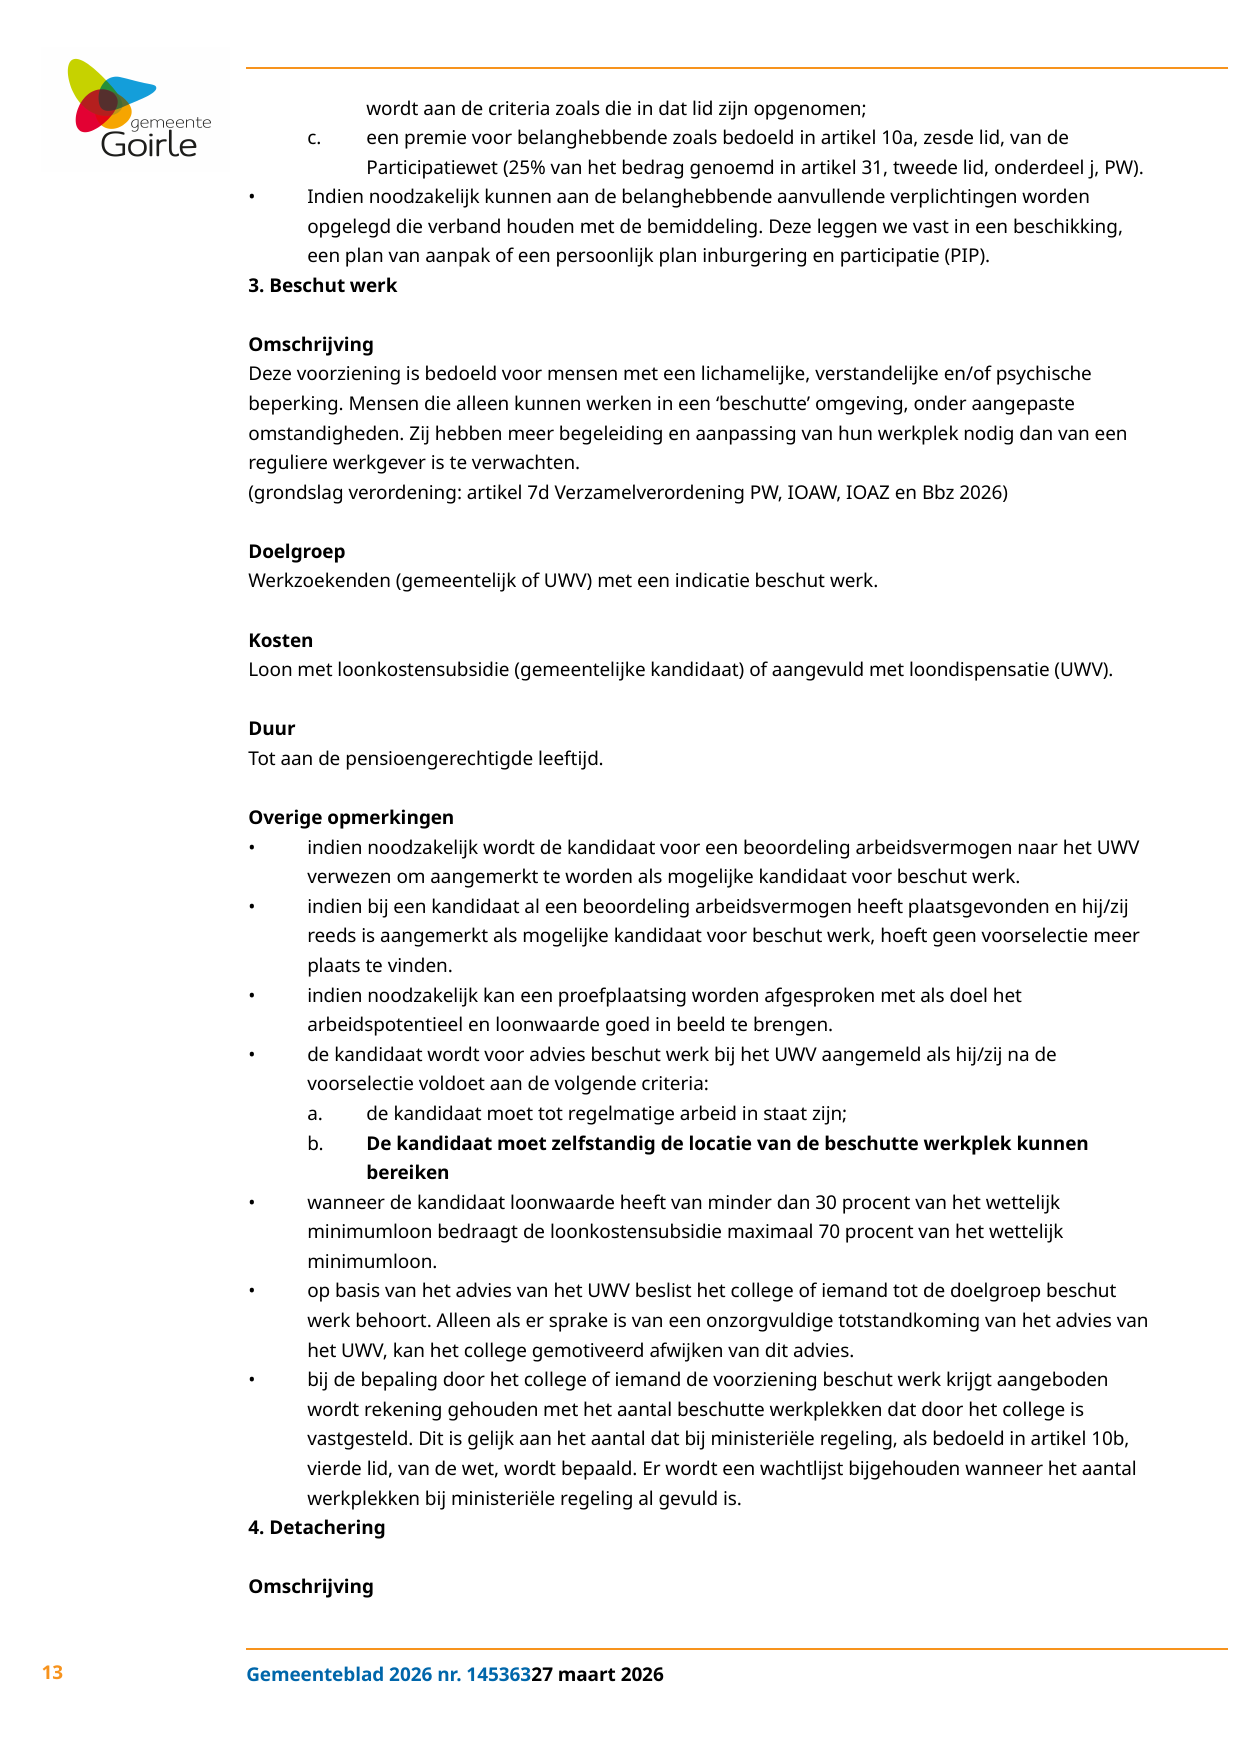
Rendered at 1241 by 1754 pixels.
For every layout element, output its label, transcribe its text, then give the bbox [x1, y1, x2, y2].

list de kandidaat moet tot regelmatige arbeid in staat zijn; [307, 1100, 1152, 1126]
list indien noodzakelijk wordt de kandidaat voor een beoordeling arbeidsvermogen naar het UWV verwezen om aangemerkt te worden als mogelijke kandidaat voor beschut werk. [248, 834, 1152, 889]
list Indien noodzakelijk kunnen aan de belanghebbende aanvullende verplichtingen worden opgelegd die verband houden met de bemiddeling. Deze leggen we vast in een beschikking, een plan van aanpak of een persoonlijk plan inburgering en participatie (PIP). [248, 183, 1152, 268]
picture [41, 47, 231, 172]
text Werkzoekenden (gemeentelijk of UWV) met een indicatie beschut werk. [248, 568, 1152, 593]
list De kandidaat moet zelfstandig de locatie van de beschutte werkplek kunnen bereiken [307, 1130, 1152, 1185]
text Loon met loonkostensubsidie (gemeentelijke kandidaat) of aangevuld met loondispensatie (UWV). [248, 656, 1152, 682]
text Omschrijving [248, 1573, 1152, 1599]
list indien bij een kandidaat al een beoordeling arbeidsvermogen heeft plaatsgevonden en hij/zij reeds is aangemerkt als mogelijke kandidaat voor beschut werk, hoeft geen voorselectie meer plaats te vinden. [248, 893, 1152, 978]
list een premie voor belanghebbende zoals bedoeld in artikel 10a, zesde lid, van de Participatiewet (25% van het bedrag genoemd in artikel 31, tweede lid, onderdeel j, PW). [307, 124, 1152, 180]
text Deze voorziening is bedoeld voor mensen met een lichamelijke, verstandelijke en/of psychische beperking. Mensen die alleen kunnen werken in een ‘beschutte’ omgeving, onder aangepaste omstandigheden. Zij hebben meer begeleiding en aanpassing van hun werkplek nodig dan van een reguliere werkgever is te verwachten. [248, 361, 1152, 475]
list wordt aan de criteria zoals die in dat lid zijn opgenomen; [307, 95, 1152, 121]
list wanneer de kandidaat loonwaarde heeft van minder dan 30 procent van het wettelijk minimumloon bedraagt de loonkostensubsidie maximaal 70 procent van het wettelijk minimumloon. [248, 1189, 1152, 1274]
table_header 4. Detachering [248, 1514, 1152, 1540]
text Tot aan de pensioengerechtigde leeftijd. [248, 745, 1152, 771]
text Doelgroep [248, 538, 1152, 564]
text Overige opmerkingen [248, 804, 1152, 830]
text (grondslag verordening: artikel 7d Verzamelverordening PW, IOAW, IOAZ en Bbz 2026) [248, 479, 1152, 504]
text Kosten [248, 627, 1152, 652]
list indien noodzakelijk kan een proefplaatsing worden afgesproken met als doel het arbeidspotentieel en loonwaarde goed in beeld te brengen. [248, 982, 1152, 1037]
list op basis van het advies van het UWV beslist het college of iemand tot de doelgroep beschut werk behoort. Alleen als er sprake is van een onzorgvuldige totstandkoming van het advies van het UWV, kan het college gemotiveerd afwijken van dit advies. [248, 1278, 1152, 1362]
text Omschrijving [248, 331, 1152, 357]
list bij de bepaling door het college of iemand de voorziening beschut werk krijgt aangeboden wordt rekening gehouden met het aantal beschutte werkplekken dat door het college is vastgesteld. Dit is gelijk aan het aantal dat bij ministeriële regeling, als bedoeld in artikel 10b, vierde lid, van de wet, wordt bepaald. Er wordt een wachtlijst bijgehouden wanneer het aantal werkplekken bij ministeriële regeling al gevuld is. [248, 1366, 1152, 1510]
list de kandidaat wordt voor advies beschut werk bij het UWV aangemeld als hij/zij na de voorselectie voldoet aan de volgende criteria: [248, 1041, 1152, 1096]
table_header 3. Beschut werk [248, 273, 1152, 298]
text Duur [248, 716, 1152, 741]
